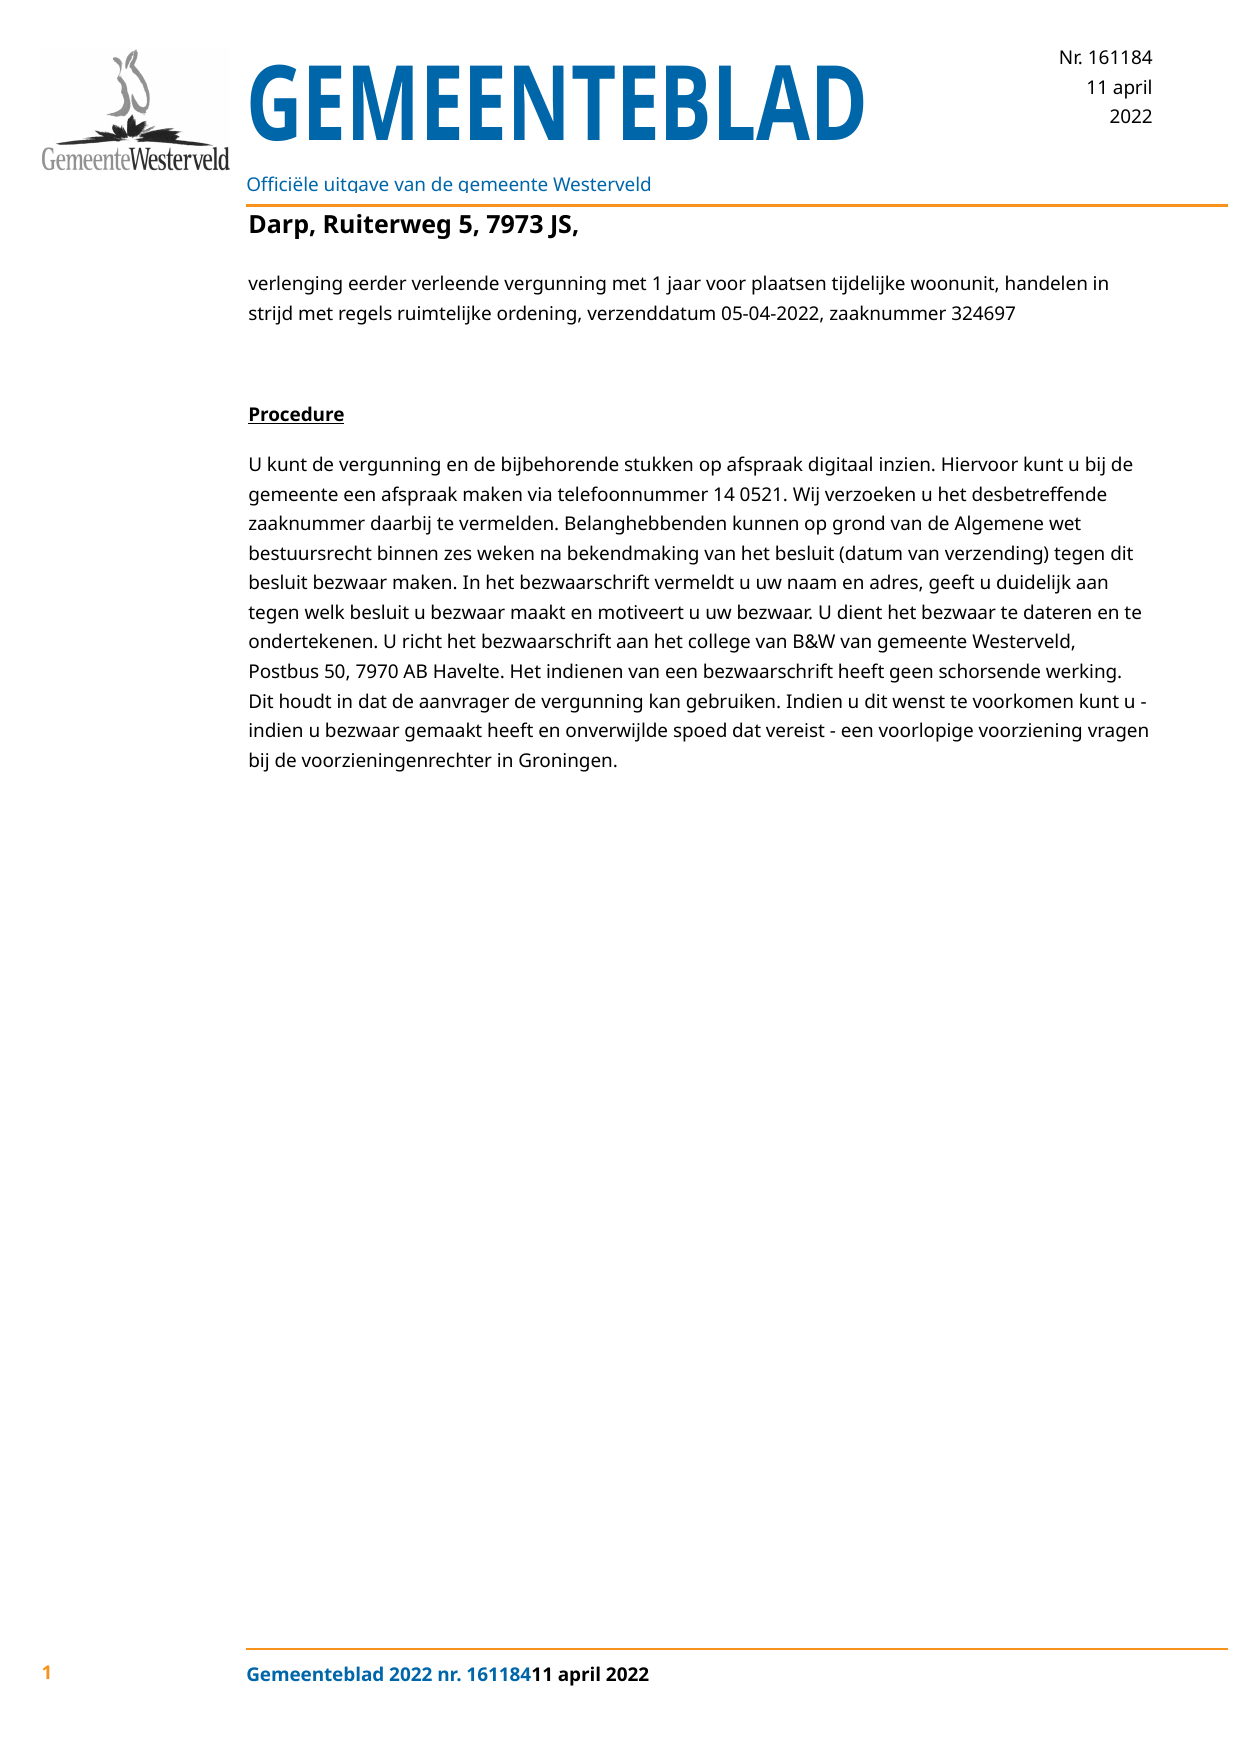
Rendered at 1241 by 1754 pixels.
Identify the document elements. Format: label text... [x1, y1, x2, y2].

text verlenging eerder verleende vergunning met 1 jaar voor plaatsen tijdelijke woonunit, handelen in strijd met regels ruimtelijke ordening, verzenddatum 05-04-2022, zaaknummer 324697 [248, 270, 1152, 326]
picture [41, 47, 231, 172]
text Procedure [248, 401, 1152, 426]
text U kunt de vergunning en de bijbehorende stukken op afspraak digitaal inzien. Hiervoor kunt u bij de gemeente een afspraak maken via telefoonnummer 14 0521. Wij verzoeken u het desbetreffende zaaknummer daarbij te vermelden. Belanghebbenden kunnen op grond van de Algemene wet bestuursrecht binnen zes weken na bekendmaking van het besluit (datum van verzending) tegen dit besluit bezwaar maken. In het bezwaarschrift vermeldt u uw naam en adres, geeft u duidelijk aan tegen welk besluit u bezwaar maakt en motiveert u uw bezwaar. U dient het bezwaar te dateren en te ondertekenen. U richt het bezwaarschrift aan het college van B&W van gemeente Westerveld, Postbus 50, 7970 AB Havelte. Het indienen van een bezwaarschrift heeft geen schorsende werking. Dit houdt in dat de aanvrager de vergunning kan gebruiken. Indien u dit wenst te voorkomen kunt u - indien u bezwaar gemaakt heeft en onverwijlde spoed dat vereist - een voorlopige voorziening vragen bij de voorzieningenrechter in Groningen. [248, 451, 1152, 773]
text Darp, Ruiterweg 5, 7973 JS, [248, 207, 1152, 241]
